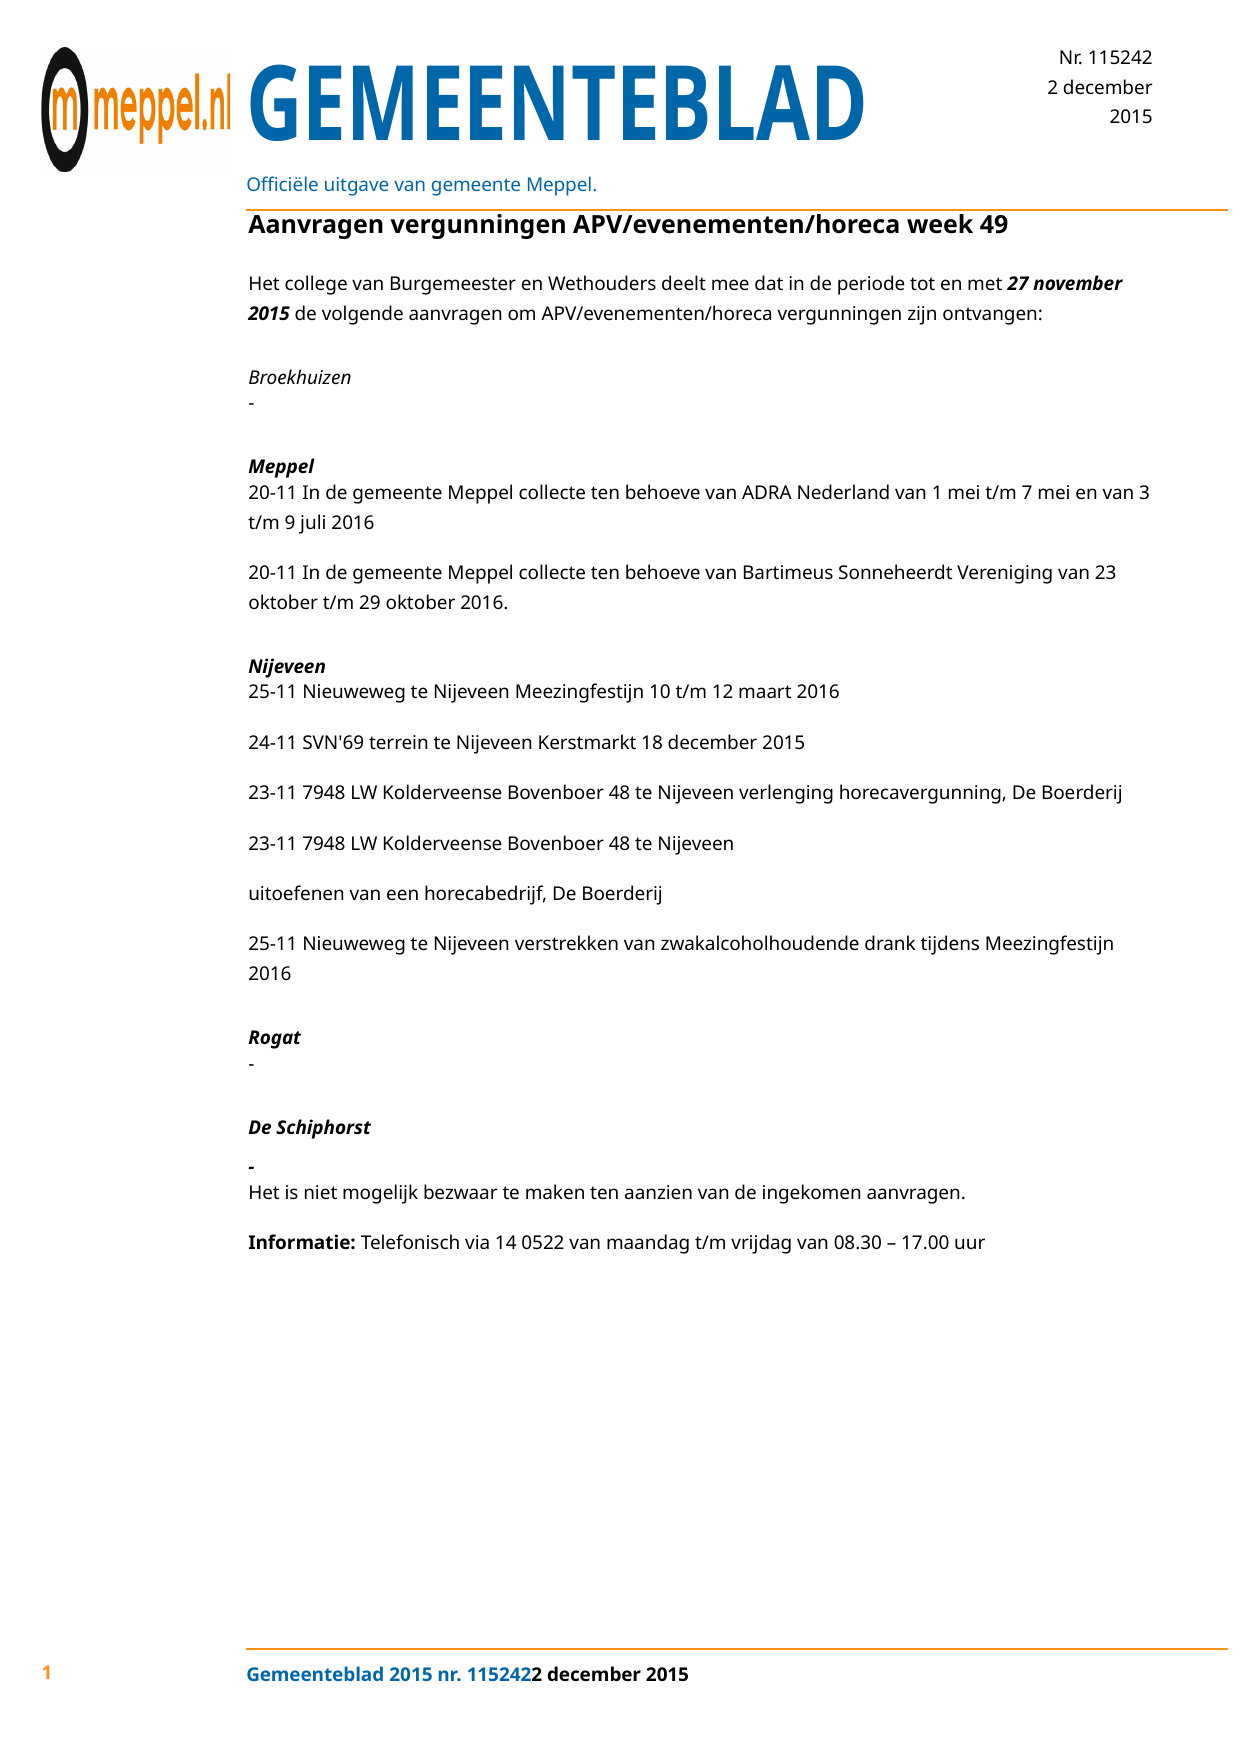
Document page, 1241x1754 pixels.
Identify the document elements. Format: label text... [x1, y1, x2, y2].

text De Schiphorst [248, 1114, 1152, 1139]
text Het is niet mogelijk bezwaar te maken ten aanzien van de ingekomen aanvragen. [248, 1179, 1152, 1204]
text Meppel [248, 453, 1152, 479]
picture [41, 47, 231, 172]
text uitoefenen van een horecabedrijf, De Boerderij [248, 880, 1152, 906]
text Nijeveen [248, 653, 1152, 678]
text - [248, 1153, 1152, 1179]
text Rogat [248, 1024, 1152, 1050]
text Informatie: Telefonisch via 14 0522 van maandag t/m vrijdag van 08.30 – 17.00 uur [248, 1229, 1152, 1255]
text 25-11 Nieuweweg te Nijeveen Meezingfestijn 10 t/m 12 maart 2016 [248, 678, 1152, 704]
text 20-11 In de gemeente Meppel collecte ten behoeve van Bartimeus Sonneheerdt Vereniging van 23 oktober t/m 29 oktober 2016. [248, 559, 1152, 614]
text Broekhuizen [248, 364, 1152, 389]
text - [248, 1050, 1152, 1076]
text - [248, 389, 1152, 415]
text 20-11 In de gemeente Meppel collecte ten behoeve van ADRA Nederland van 1 mei t/m 7 mei en van 3 t/m 9 juli 2016 [248, 479, 1152, 534]
text 23-11 7948 LW Kolderveense Bovenboer 48 te Nijeveen verlenging horecavergunning, De Boerderij [248, 779, 1152, 805]
text Het college van Burgemeester en Wethouders deelt mee dat in de periode tot en met 27 november 2015 de volgende aanvragen om APV/evenementen/horeca vergunningen zijn ontvangen: [248, 270, 1152, 326]
text 24-11 SVN'69 terrein te Nijeveen Kerstmarkt 18 december 2015 [248, 729, 1152, 755]
text 25-11 Nieuweweg te Nijeveen verstrekken van zwakalcoholhoudende drank tijdens Meezingfestijn 2016 [248, 931, 1152, 986]
text 23-11 7948 LW Kolderveense Bovenboer 48 te Nijeveen [248, 830, 1152, 856]
text Aanvragen vergunningen APV/evenementen/horeca week 49 [248, 211, 1152, 241]
